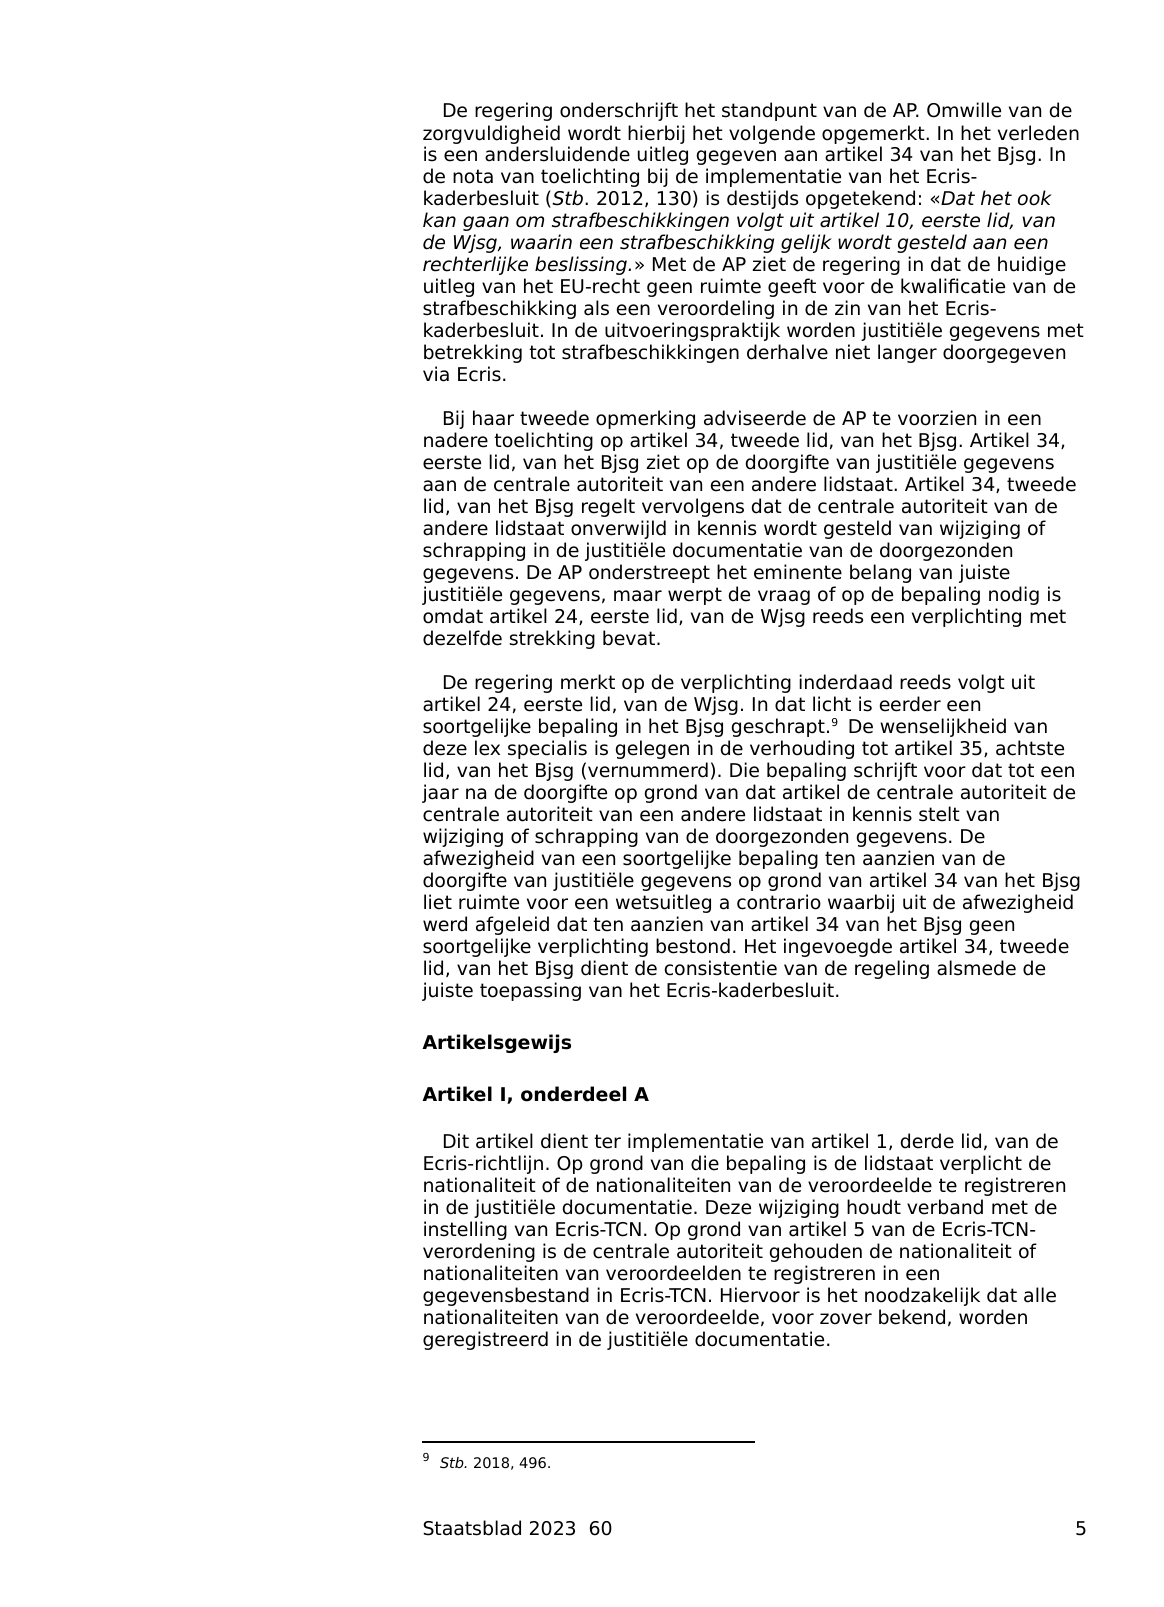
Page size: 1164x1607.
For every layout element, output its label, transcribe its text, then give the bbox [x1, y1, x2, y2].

text Dit artikel dient ter implementatie van artikel 1, derde lid, van de Ecris-richtlijn. Op grond van die bepaling is de lidstaat verplicht de nationaliteit of de nationaliteiten van de veroordeelde te registreren in de justitiële documentatie. Deze wijziging houdt verband met de instelling van Ecris-TCN. Op grond van artikel 5 van de Ecris-TCN-verordening is de centrale autoriteit gehouden de nationaliteit of nationaliteiten van veroordeelden te registreren in een gegevensbestand in Ecris-TCN. Hiervoor is het noodzakelijk dat alle nationaliteiten van de veroordeelde, voor zover bekend, worden geregistreerd in de justitiële documentatie. [422, 1131, 1087, 1351]
text Bij haar tweede opmerking adviseerde de AP te voorzien in een nadere toelichting op artikel 34, tweede lid, van het Bjsg. Artikel 34, eerste lid, van het Bjsg ziet op de doorgifte van justitiële gegevens aan de centrale autoriteit van een andere lidstaat. Artikel 34, tweede lid, van het Bjsg regelt vervolgens dat de centrale autoriteit van de andere lidstaat onverwijld in kennis wordt gesteld van wijziging of schrapping in de justitiële documentatie van de doorgezonden gegevens. De AP onderstreept het eminente belang van juiste justitiële gegevens, maar werpt de vraag of op de bepaling nodig is omdat artikel 24, eerste lid, van de Wjsg reeds een verplichting met dezelfde strekking bevat. [422, 408, 1087, 650]
text Stb. 2018, 496. [422, 1451, 1087, 1473]
text De regering merkt op de verplichting inderdaad reeds volgt uit artikel 24, eerste lid, van de Wjsg. In dat licht is eerder een soortgelijke bepaling in het Bjsg geschrapt. De wenselijkheid van deze lex specialis is gelegen in de verhouding tot artikel 35, achtste lid, van het Bjsg (vernummerd). Die bepaling schrijft voor dat tot een jaar na de doorgifte op grond van dat artikel de centrale autoriteit de centrale autoriteit van een andere lidstaat in kennis stelt van wijziging of schrapping van de doorgezonden gegevens. De afwezigheid van een soortgelijke bepaling ten aanzien van de doorgifte van justitiële gegevens op grond van artikel 34 van het Bjsg liet ruimte voor een wetsuitleg a contrario waarbij uit de afwezigheid werd afgeleid dat ten aanzien van artikel 34 van het Bjsg geen soortgelijke verplichting bestond. Het ingevoegde artikel 34, tweede lid, van het Bjsg dient de consistentie van de regeling alsmede de juiste toepassing van het Ecris-kaderbesluit. [422, 672, 1087, 1002]
text De regering onderschrijft het standpunt van de AP. Omwille van de zorgvuldigheid wordt hierbij het volgende opgemerkt. In het verleden is een andersluidende uitleg gegeven aan artikel 34 van het Bjsg. In de nota van toelichting bij de implementatie van het Ecris-kaderbesluit (Stb. 2012, 130) is destijds opgetekend: «Dat het ook kan gaan om strafbeschikkingen volgt uit artikel 10, eerste lid, van de Wjsg, waarin een strafbeschikking gelijk wordt gesteld aan een rechterlijke beslissing.» Met de AP ziet de regering in dat de huidige uitleg van het EU-recht geen ruimte geeft voor de kwalificatie van de strafbeschikking als een veroordeling in de zin van het Ecris-kaderbesluit. In de uitvoeringspraktijk worden justitiële gegevens met betrekking tot strafbeschikkingen derhalve niet langer doorgegeven via Ecris. [422, 100, 1087, 386]
subtitle Artikel I, onderdeel A [422, 1084, 1087, 1106]
subtitle Artikelsgewijs [422, 1032, 1087, 1054]
